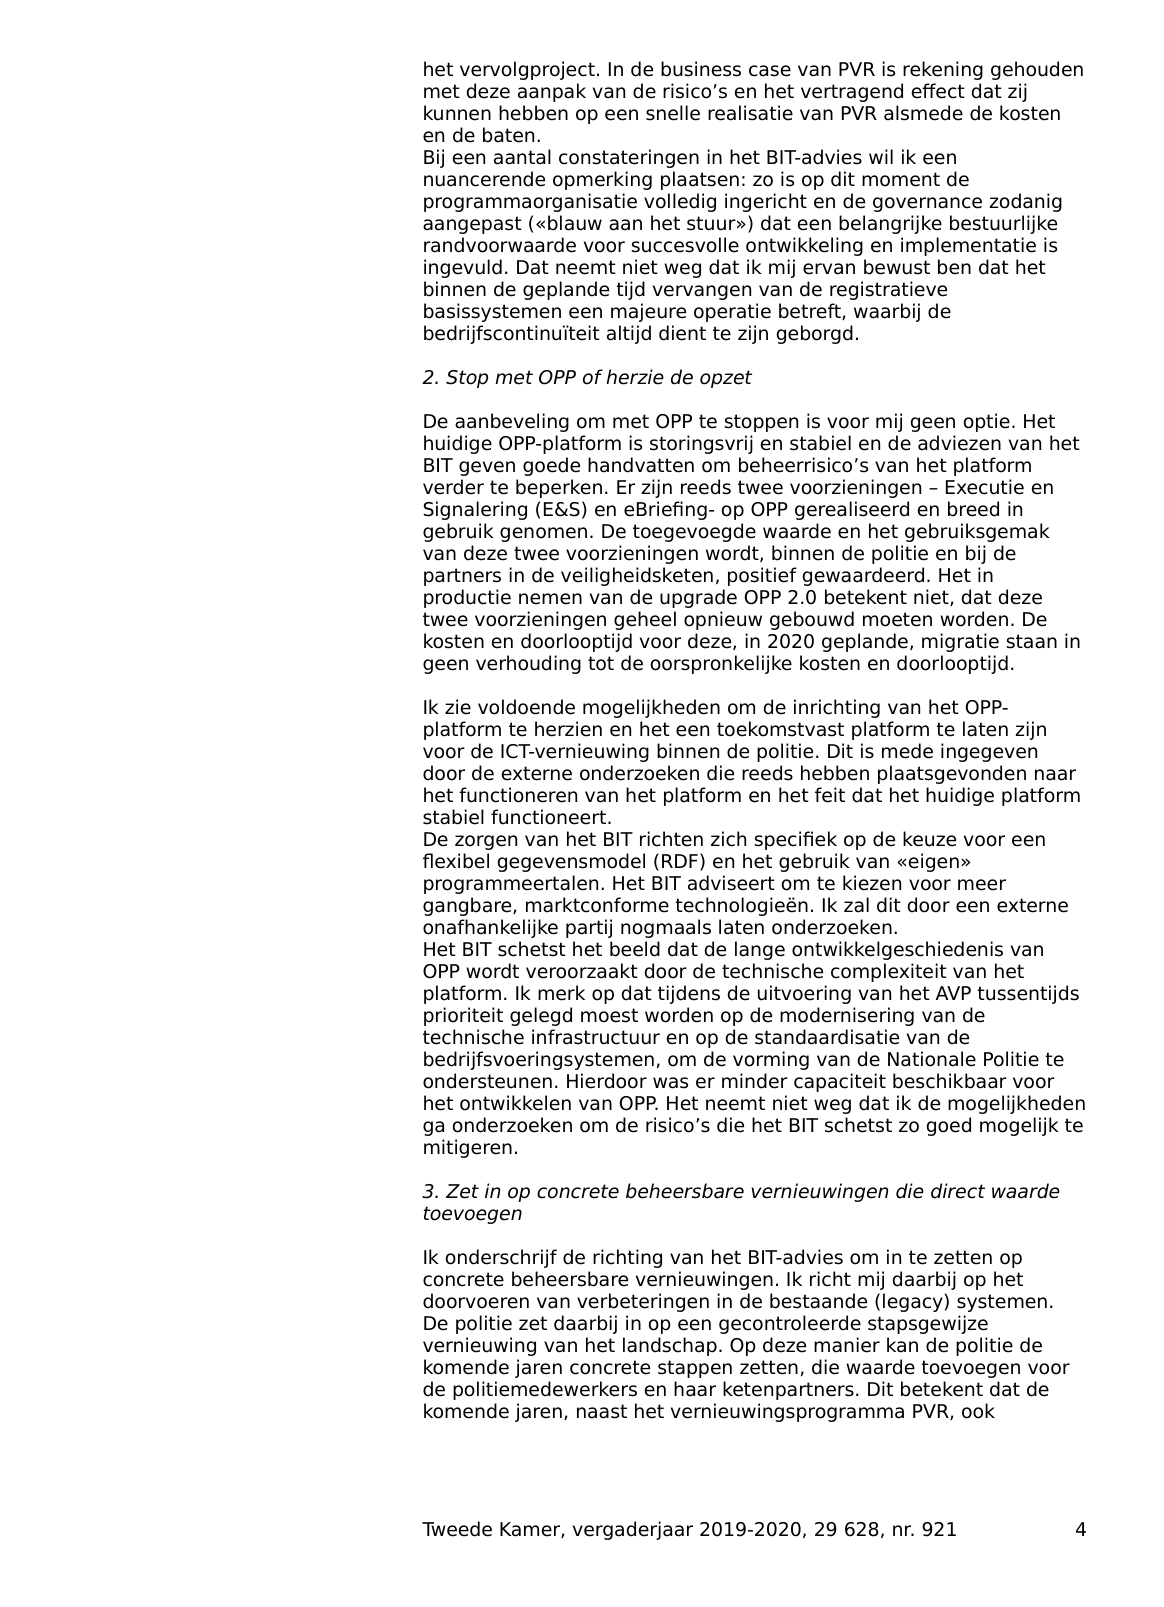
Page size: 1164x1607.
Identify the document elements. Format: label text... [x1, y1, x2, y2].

text Ik onderschrijf de richting van het BIT-advies om in te zetten op concrete beheersbare vernieuwingen. Ik richt mij daarbij op het doorvoeren van verbeteringen in de bestaande (legacy) systemen. De politie zet daarbij in op een gecontroleerde stapsgewijze vernieuwing van het landschap. Op deze manier kan de politie de komende jaren concrete stappen zetten, die waarde toevoegen voor de politiemedewerkers en haar ketenpartners. Dit betekent dat de komende jaren, naast het vernieuwingsprogramma PVR, ook [422, 1247, 1087, 1423]
subtitle 3. Zet in op concrete beheersbare vernieuwingen die direct waarde toevoegen [422, 1181, 1087, 1225]
text Bij een aantal constateringen in het BIT-advies wil ik een nuancerende opmerking plaatsen: zo is op dit moment de programmaorganisatie volledig ingericht en de governance zodanig aangepast («blauw aan het stuur») dat een belangrijke bestuurlijke randvoorwaarde voor succesvolle ontwikkeling en implementatie is ingevuld. Dat neemt niet weg dat ik mij ervan bewust ben dat het binnen de geplande tijd vervangen van de registratieve basissystemen een majeure operatie betreft, waarbij de bedrijfscontinuïteit altijd dient te zijn geborgd. [422, 147, 1087, 345]
subtitle 2. Stop met OPP of herzie de opzet [422, 367, 1087, 389]
text De zorgen van het BIT richten zich specifiek op de keuze voor een flexibel gegevensmodel (RDF) en het gebruik van «eigen» programmeertalen. Het BIT adviseert om te kiezen voor meer gangbare, marktconforme technologieën. Ik zal dit door een externe onafhankelijke partij nogmaals laten onderzoeken. [422, 829, 1087, 939]
text het vervolgproject. In de business case van PVR is rekening gehouden met deze aanpak van de risico’s en het vertragend effect dat zij kunnen hebben op een snelle realisatie van PVR alsmede de kosten en de baten. [422, 59, 1087, 147]
text De aanbeveling om met OPP te stoppen is voor mij geen optie. Het huidige OPP-platform is storingsvrij en stabiel en de adviezen van het BIT geven goede handvatten om beheerrisico’s van het platform verder te beperken. Er zijn reeds twee voorzieningen – Executie en Signalering (E&S) en eBriefing- op OPP gerealiseerd en breed in gebruik genomen. De toegevoegde waarde en het gebruiksgemak van deze twee voorzieningen wordt, binnen de politie en bij de partners in de veiligheidsketen, positief gewaardeerd. Het in productie nemen van de upgrade OPP 2.0 betekent niet, dat deze twee voorzieningen geheel opnieuw gebouwd moeten worden. De kosten en doorlooptijd voor deze, in 2020 geplande, migratie staan in geen verhouding tot de oorspronkelijke kosten en doorlooptijd. [422, 411, 1087, 675]
text Het BIT schetst het beeld dat de lange ontwikkelgeschiedenis van OPP wordt veroorzaakt door de technische complexiteit van het platform. Ik merk op dat tijdens de uitvoering van het AVP tussentijds prioriteit gelegd moest worden op de modernisering van de technische infrastructuur en op de standaardisatie van de bedrijfsvoeringsystemen, om de vorming van de Nationale Politie te ondersteunen. Hierdoor was er minder capaciteit beschikbaar voor het ontwikkelen van OPP. Het neemt niet weg dat ik de mogelijkheden ga onderzoeken om de risico’s die het BIT schetst zo goed mogelijk te mitigeren. [422, 939, 1087, 1159]
text Ik zie voldoende mogelijkheden om de inrichting van het OPP-platform te herzien en het een toekomstvast platform te laten zijn voor de ICT-vernieuwing binnen de politie. Dit is mede ingegeven door de externe onderzoeken die reeds hebben plaatsgevonden naar het functioneren van het platform en het feit dat het huidige platform stabiel functioneert. [422, 697, 1087, 829]
